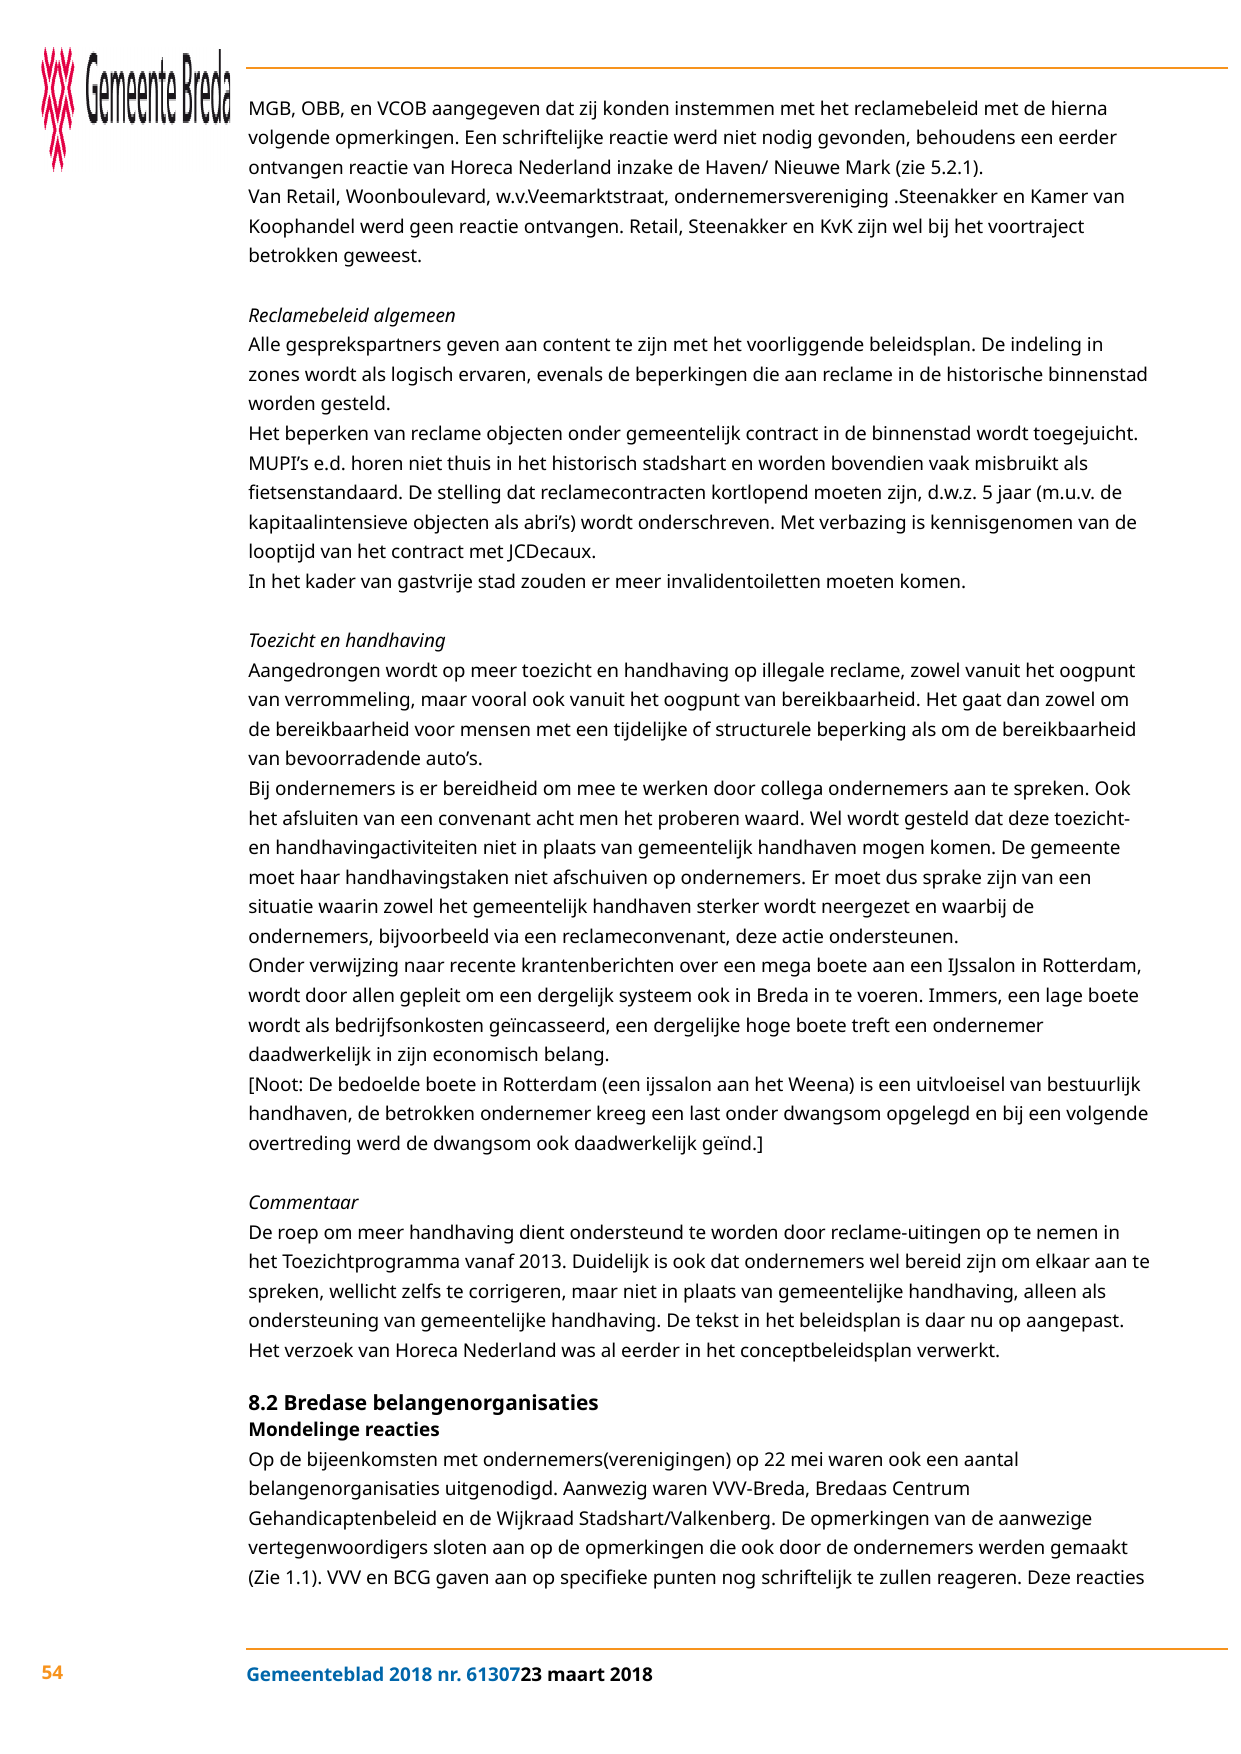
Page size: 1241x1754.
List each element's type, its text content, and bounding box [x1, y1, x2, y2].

text Commentaar [248, 1189, 1152, 1215]
text Toezicht en handhaving [248, 627, 1152, 653]
picture [41, 47, 231, 172]
text Van Retail, Woonboulevard, w.v.Veemarktstraat, ondernemersvereniging .Steenakker en Kamer van Koophandel werd geen reactie ontvangen. Retail, Steenakker en KvK zijn wel bij het voortraject betrokken geweest. [248, 183, 1152, 268]
text Mondelinge reacties [248, 1416, 1152, 1442]
text De roep om meer handhaving dient ondersteund te worden door reclame-uitingen op te nemen in het Toezichtprogramma vanaf 2013. Duidelijk is ook dat ondernemers wel bereid zijn om elkaar aan te spreken, wellicht zelfs te corrigeren, maar niet in plaats van gemeentelijke handhaving, alleen als ondersteuning van gemeentelijke handhaving. De tekst in het beleidsplan is daar nu op aangepast. [248, 1219, 1152, 1333]
text Het verzoek van Horeca Nederland was al eerder in het conceptbeleidsplan verwerkt. [248, 1337, 1152, 1363]
text 8.2 Bredase belangenorganisaties [248, 1388, 1152, 1416]
text Bij ondernemers is er bereidheid om mee te werken door collega ondernemers aan te spreken. Ook het afsluiten van een convenant acht men het proberen waard. Wel wordt gesteld dat deze toezicht- en handhavingactiviteiten niet in plaats van gemeentelijk handhaven mogen komen. De gemeente moet haar handhavingstaken niet afschuiven op ondernemers. Er moet dus sprake zijn van een situatie waarin zowel het gemeentelijk handhaven sterker wordt neergezet en waarbij de ondernemers, bijvoorbeeld via een reclameconvenant, deze actie ondersteunen. [248, 775, 1152, 949]
text Het beperken van reclame objecten onder gemeentelijk contract in de binnenstad wordt toegejuicht. MUPI’s e.d. horen niet thuis in het historisch stadshart en worden bovendien vaak misbruikt als fietsenstandaard. De stelling dat reclamecontracten kortlopend moeten zijn, d.w.z. 5 jaar (m.u.v. de kapitaalintensieve objecten als abri’s) wordt onderschreven. Met verbazing is kennisgenomen van de looptijd van het contract met JCDecaux. [248, 420, 1152, 564]
text [Noot: De bedoelde boete in Rotterdam (een ijssalon aan het Weena) is een uitvloeisel van bestuurlijk handhaven, de betrokken ondernemer kreeg een last onder dwangsom opgelegd en bij een volgende overtreding werd de dwangsom ook daadwerkelijk geïnd.] [248, 1071, 1152, 1156]
text Op de bijeenkomsten met ondernemers(verenigingen) op 22 mei waren ook een aantal belangenorganisaties uitgenodigd. Aanwezig waren VVV-Breda, Bredaas Centrum Gehandicaptenbeleid en de Wijkraad Stadshart/Valkenberg. De opmerkingen van de aanwezige vertegenwoordigers sloten aan op de opmerkingen die ook door de ondernemers werden gemaakt (Zie 1.1). VVV en BCG gaven aan op specifieke punten nog schriftelijk te zullen reageren. Deze reacties [248, 1446, 1152, 1590]
text In het kader van gastvrije stad zouden er meer invalidentoiletten moeten komen. [248, 568, 1152, 594]
text Aangedrongen wordt op meer toezicht en handhaving op illegale reclame, zowel vanuit het oogpunt van verrommeling, maar vooral ook vanuit het oogpunt van bereikbaarheid. Het gaat dan zowel om de bereikbaarheid voor mensen met een tijdelijke of structurele beperking als om de bereikbaarheid van bevoorradende auto’s. [248, 657, 1152, 771]
text Reclamebeleid algemeen [248, 302, 1152, 328]
text Alle gesprekspartners geven aan content te zijn met het voorliggende beleidsplan. De indeling in zones wordt als logisch ervaren, evenals de beperkingen die aan reclame in de historische binnenstad worden gesteld. [248, 331, 1152, 416]
text MGB, OBB, en VCOB aangegeven dat zij konden instemmen met het reclamebeleid met de hierna volgende opmerkingen. Een schriftelijke reactie werd niet nodig gevonden, behoudens een eerder ontvangen reactie van Horeca Nederland inzake de Haven/ Nieuwe Mark (zie 5.2.1). [248, 95, 1152, 180]
text Onder verwijzing naar recente krantenberichten over een mega boete aan een IJssalon in Rotterdam, wordt door allen gepleit om een dergelijk systeem ook in Breda in te voeren. Immers, een lage boete wordt als bedrijfsonkosten geïncasseerd, een dergelijke hoge boete treft een ondernemer daadwerkelijk in zijn economisch belang. [248, 953, 1152, 1067]
